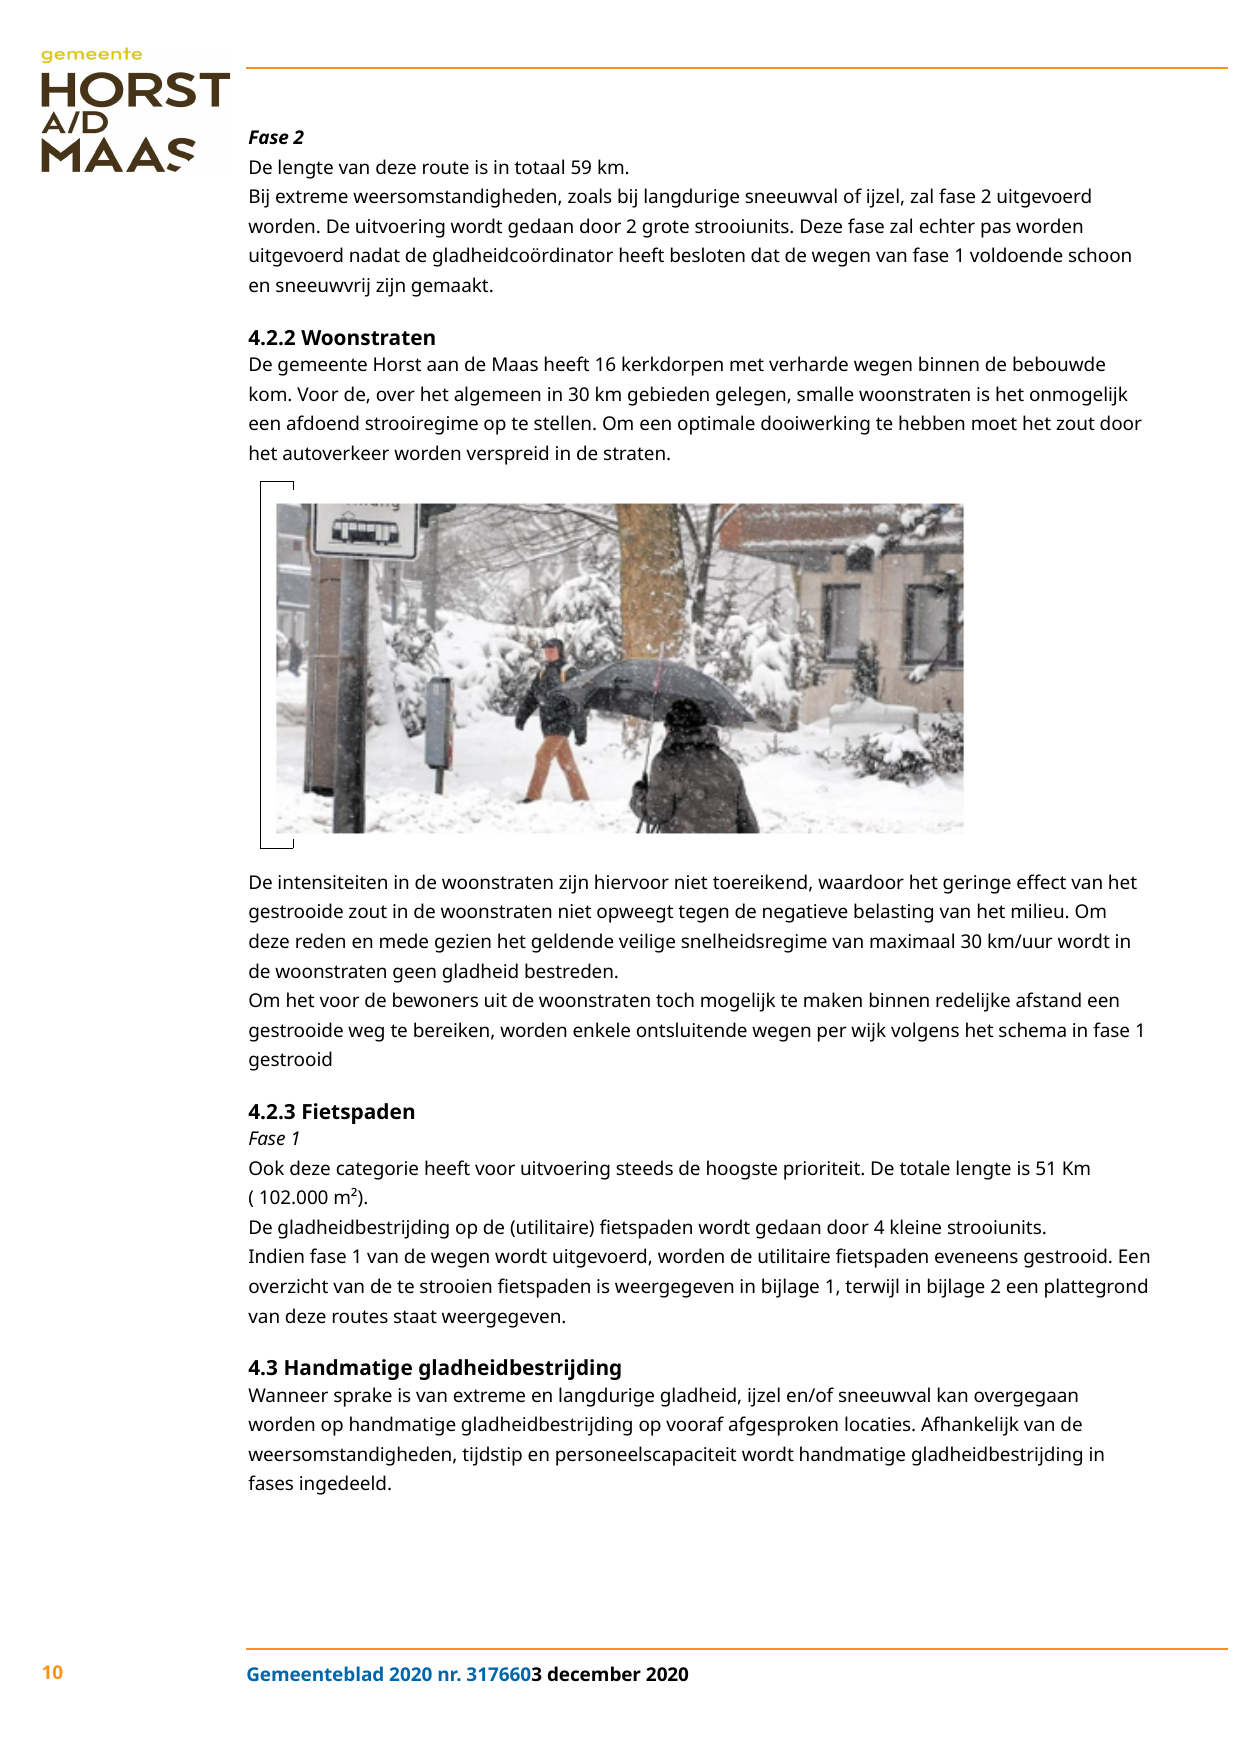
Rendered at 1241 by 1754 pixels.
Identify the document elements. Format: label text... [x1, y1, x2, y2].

text Fase 2 [248, 124, 1152, 150]
text De intensiteiten in de woonstraten zijn hiervoor niet toereikend, waardoor het geringe effect van het gestrooide zout in de woonstraten niet opweegt tegen de negatieve belasting van het milieu. Om deze reden en mede gezien het geldende veilige snelheidsregime van maximaal 30 km/uur wordt in de woonstraten geen gladheid bestreden. [248, 869, 1152, 983]
text Indien fase 1 van de wegen wordt uitgevoerd, worden de utilitaire fietspaden eveneens gestrooid. Een overzicht van de te strooien fietspaden is weergegeven in bijlage 1, terwijl in bijlage 2 een plattegrond van deze routes staat weergegeven. [248, 1244, 1152, 1329]
text Bij extreme weersomstandigheden, zoals bij langdurige sneeuwval of ijzel, zal fase 2 uitgevoerd worden. De uitvoering wordt gedaan door 2 grote strooiunits. Deze fase zal echter pas worden uitgevoerd nadat de gladheidcoördinator heeft besloten dat de wegen van fase 1 voldoende schoon en sneeuwvrij zijn gemaakt. [248, 183, 1152, 298]
text De lengte van deze route is in totaal 59 km. [248, 154, 1152, 180]
text 4.3 Handmatige gladheidbestrijding [248, 1353, 1152, 1382]
text Fase 1 [248, 1125, 1152, 1151]
text De gladheidbestrijding op de (utilitaire) fietspaden wordt gedaan door 4 kleine strooiunits. [248, 1214, 1152, 1240]
text 4.2.2 Woonstraten [248, 323, 1152, 351]
text Om het voor de bewoners uit de woonstraten toch mogelijk te maken binnen redelijke afstand een gestrooide weg te bereiken, worden enkele ontsluitende wegen per wijk volgens het schema in fase 1 gestrooid [248, 987, 1152, 1072]
text De gemeente Horst aan de Maas heeft 16 kerkdorpen met verharde wegen binnen de bebouwde kom. Voor de, over het algemeen in 30 km gebieden gelegen, smalle woonstraten is het onmogelijk een afdoend strooiregime op te stellen. Om een optimale dooiwerking te hebben moet het zout door het autoverkeer worden verspreid in de straten. [248, 351, 1152, 466]
text Wanneer sprake is van extreme en langdurige gladheid, ijzel en/of sneeuwval kan overgegaan worden op handmatige gladheidbestrijding op vooraf afgesproken locaties. Afhankelijk van de weersomstandigheden, tijdstip en personeelscapaciteit wordt handmatige gladheidbestrijding in fases ingedeeld. [248, 1382, 1152, 1496]
text Ook deze categorie heeft voor uitvoering steeds de hoogste prioriteit. De totale lengte is 51 Km [248, 1155, 1152, 1181]
picture [41, 47, 231, 172]
text ( 102.000 m²). [248, 1184, 1152, 1210]
picture [268, 490, 978, 839]
text 4.2.3 Fietspaden [248, 1097, 1152, 1125]
